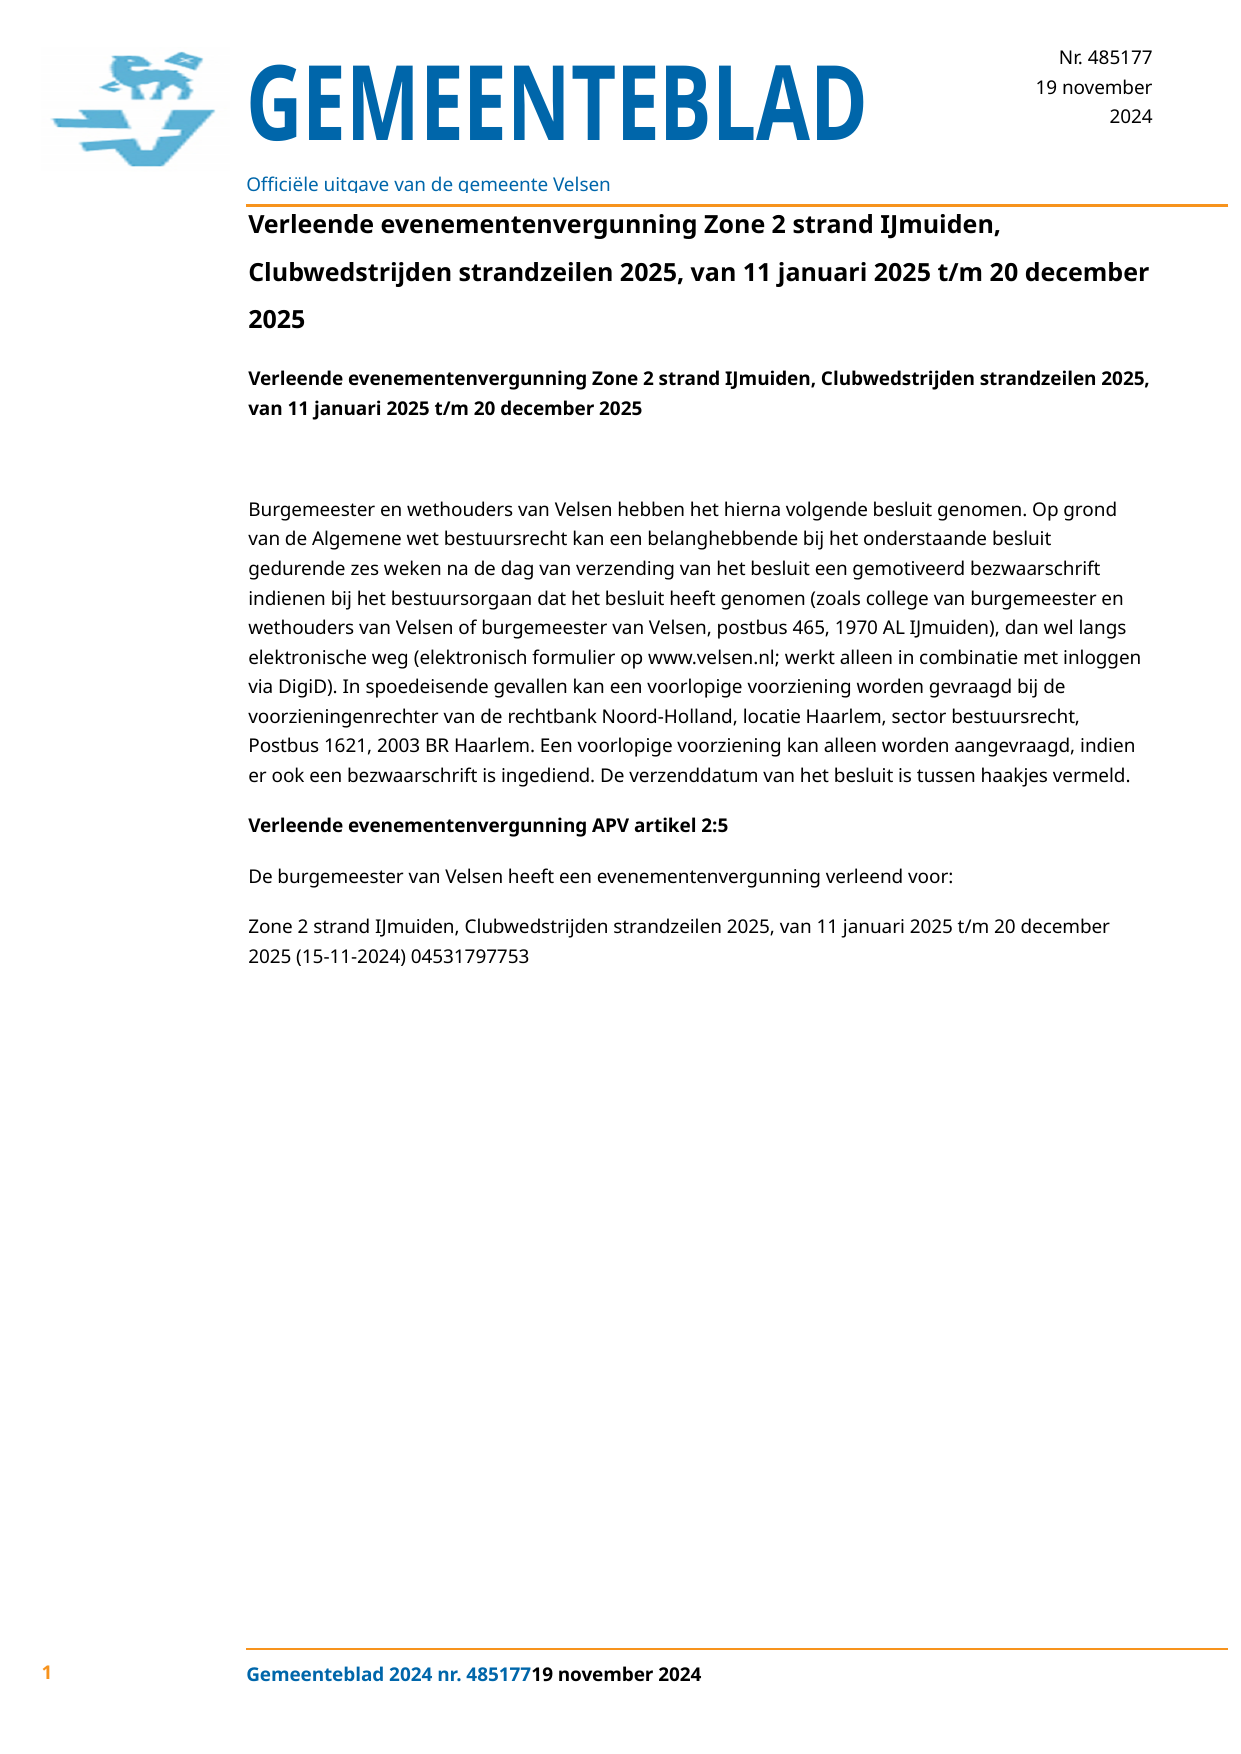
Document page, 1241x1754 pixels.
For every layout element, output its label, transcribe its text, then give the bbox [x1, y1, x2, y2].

text Verleende evenementenvergunning Zone 2 strand IJmuiden, Clubwedstrijden strandzeilen 2025, van 11 januari 2025 t/m 20 december 2025 [248, 366, 1152, 421]
text Zone 2 strand IJmuiden, Clubwedstrijden strandzeilen 2025, van 11 januari 2025 t/m 20 december 2025 (15-11-2024) 04531797753 [248, 913, 1152, 969]
text Verleende evenementenvergunning APV artikel 2:5 [248, 813, 1152, 838]
text De burgemeester van Velsen heeft een evenementenvergunning verleend voor: [248, 863, 1152, 889]
text Verleende evenementenvergunning Zone 2 strand IJmuiden, Clubwedstrijden strandzeilen 2025, van 11 januari 2025 t/m 20 december 2025 [248, 207, 1152, 336]
text Burgemeester en wethouders van Velsen hebben het hierna volgende besluit genomen. Op grond van de Algemene wet bestuursrecht kan een belanghebbende bij het onderstaande besluit gedurende zes weken na de dag van verzending van het besluit een gemotiveerd bezwaarschrift indienen bij het bestuursorgaan dat het besluit heeft genomen (zoals college van burgemeester en wethouders van Velsen of burgemeester van Velsen, postbus 465, 1970 AL IJmuiden), dan wel langs elektronische weg (elektronisch formulier op www.velsen.nl; werkt alleen in combinatie met inloggen via DigiD). In spoedeisende gevallen kan een voorlopige voorziening worden gevraagd bij de voorzieningenrechter van de rechtbank Noord-Holland, locatie Haarlem, sector bestuursrecht, Postbus 1621, 2003 BR Haarlem. Een voorlopige voorziening kan alleen worden aangevraagd, indien er ook een bezwaarschrift is ingediend. De verzenddatum van het besluit is tussen haakjes vermeld. [248, 496, 1152, 788]
picture [41, 47, 231, 172]
